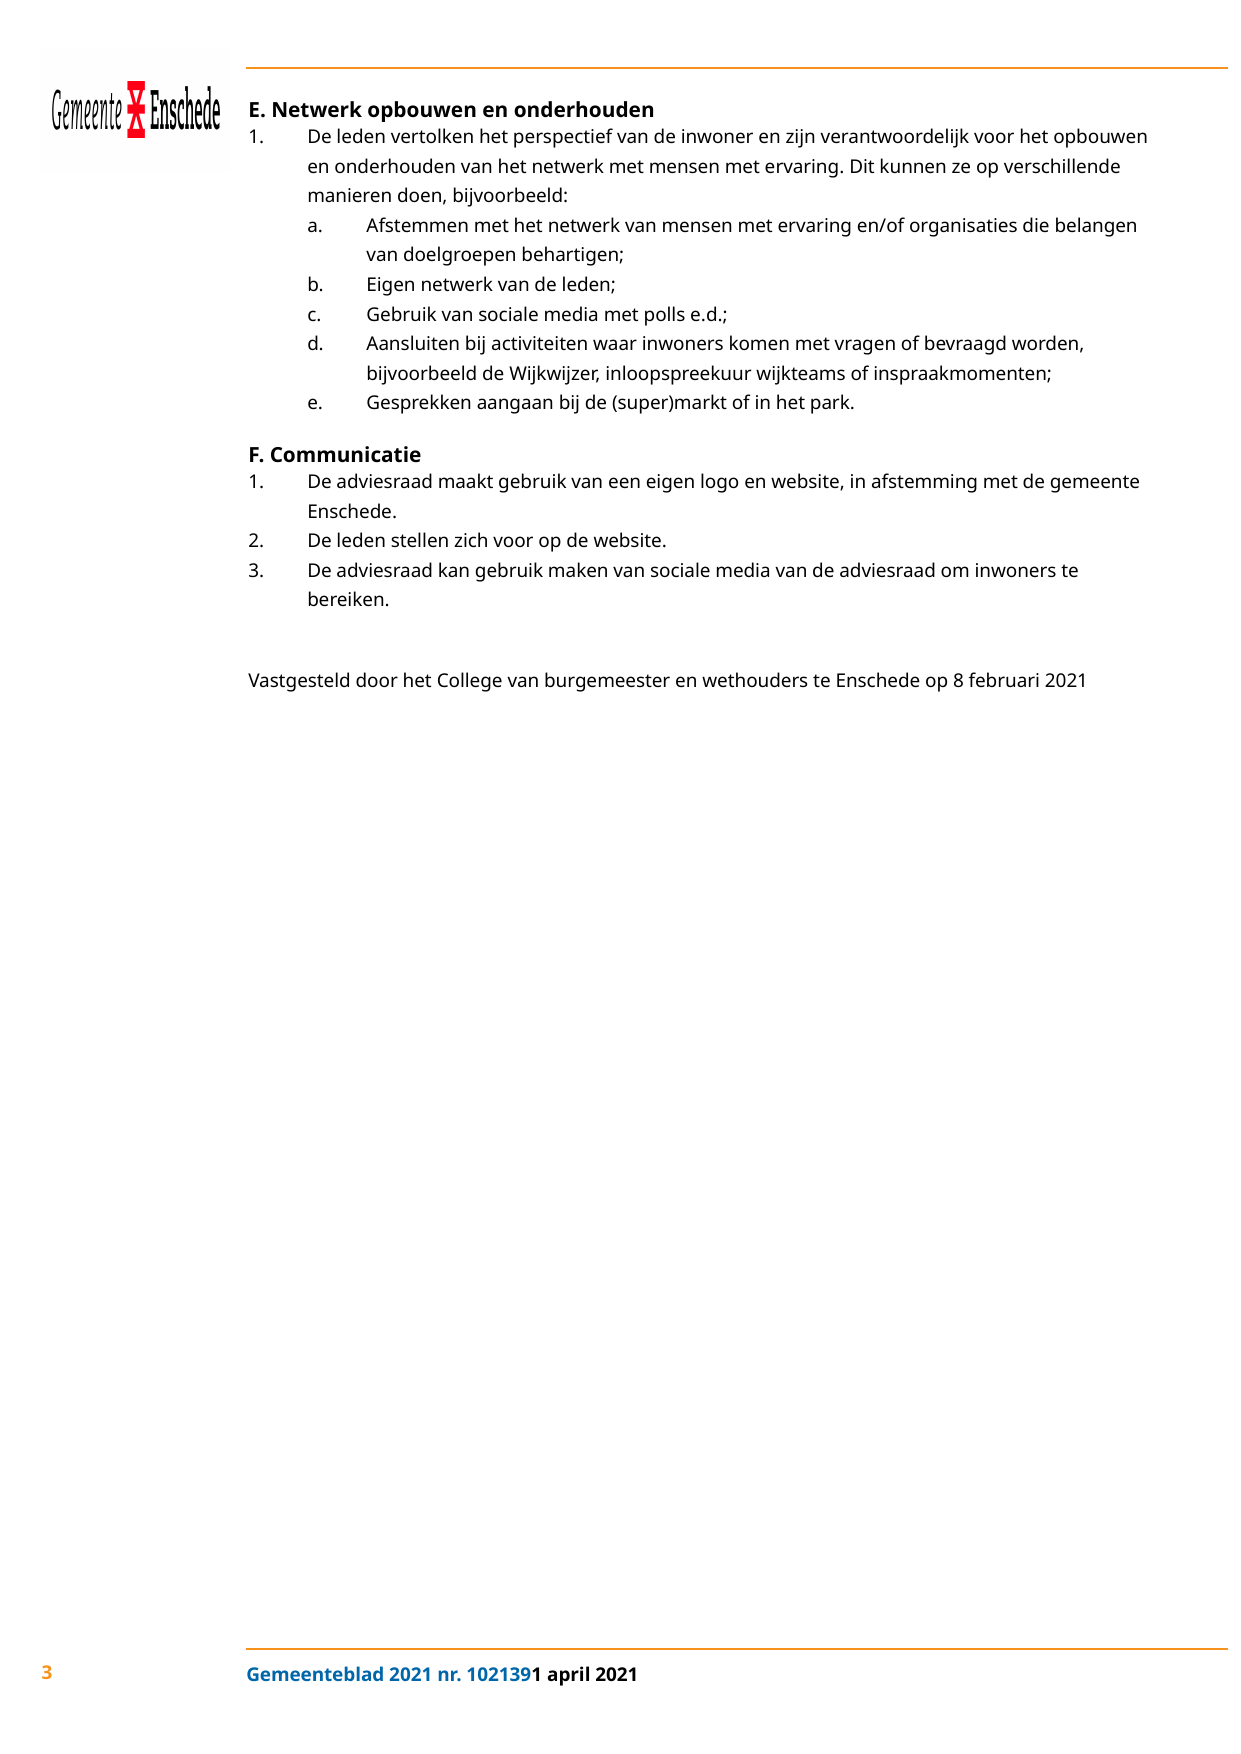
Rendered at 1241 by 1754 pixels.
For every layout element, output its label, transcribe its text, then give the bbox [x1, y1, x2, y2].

list Eigen netwerk van de leden; [307, 271, 1152, 297]
picture [41, 47, 231, 172]
list De leden vertolken het perspectief van de inwoner en zijn verantwoordelijk voor het opbouwen en onderhouden van het netwerk met mensen met ervaring. Dit kunnen ze op verschillende manieren doen, bijvoorbeeld: [248, 123, 1152, 208]
list Gesprekken aangaan bij de (super)markt of in het park. [307, 389, 1152, 415]
text Vastgesteld door het College van burgemeester en wethouders te Enschede op 8 februari 2021 [248, 668, 1152, 693]
list Aansluiten bij activiteiten waar inwoners komen met vragen of bevraagd worden, bijvoorbeeld de Wijkwijzer, inloopspreekuur wijkteams of inspraakmomenten; [307, 330, 1152, 386]
text F. Communicatie [248, 440, 1152, 468]
text E. Netwerk opbouwen en onderhouden [248, 95, 1152, 123]
list De leden stellen zich voor op de website. [248, 527, 1152, 553]
list De adviesraad maakt gebruik van een eigen logo en website, in afstemming met de gemeente Enschede. [248, 468, 1152, 524]
list De adviesraad kan gebruik maken van sociale media van de adviesraad om inwoners te bereiken. [248, 557, 1152, 612]
list Afstemmen met het netwerk van mensen met ervaring en/of organisaties die belangen van doelgroepen behartigen; [307, 212, 1152, 267]
list Gebruik van sociale media met polls e.d.; [307, 301, 1152, 326]
